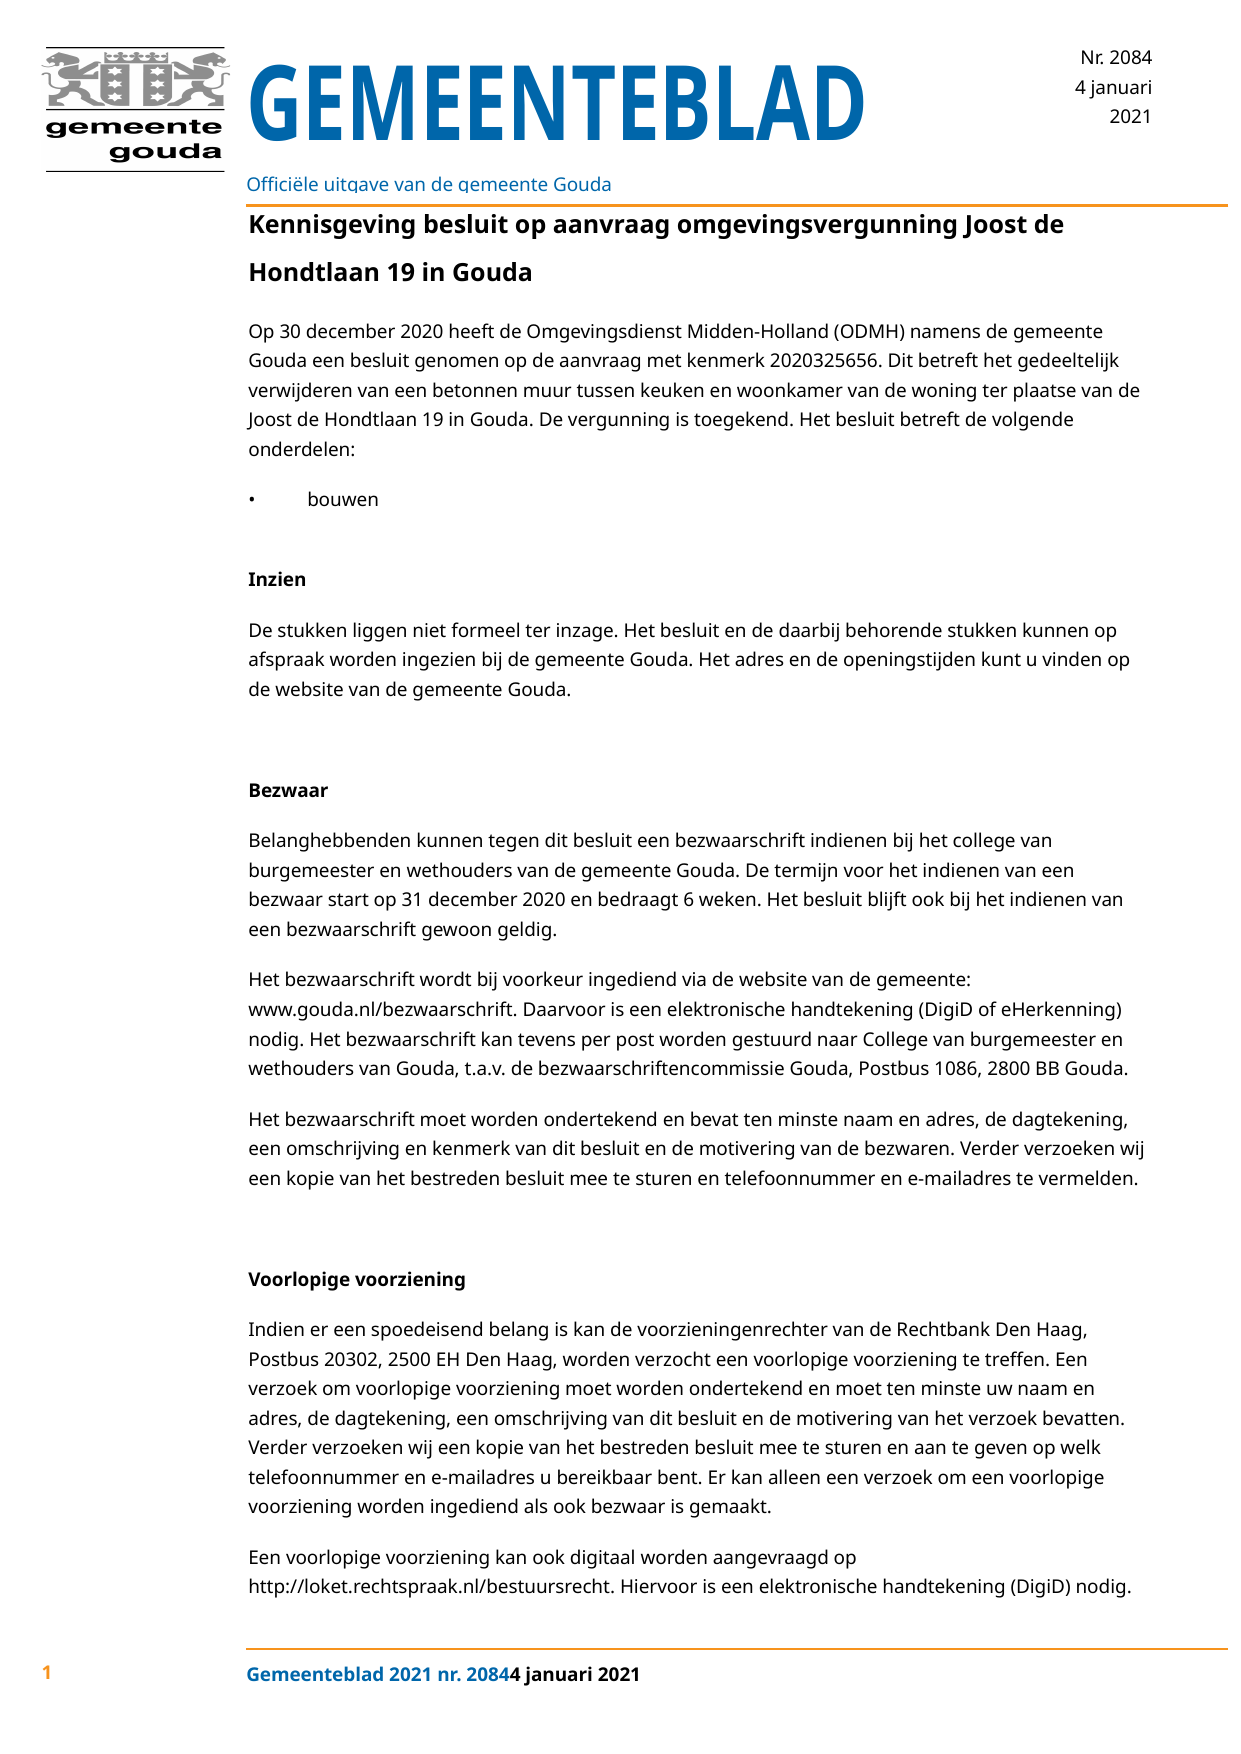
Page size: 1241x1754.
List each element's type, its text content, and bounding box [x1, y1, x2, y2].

text Bezwaar [248, 777, 1152, 803]
text De stukken liggen niet formeel ter inzage. Het besluit en de daarbij behorende stukken kunnen op afspraak worden ingezien bij de gemeente Gouda. Het adres en de openingstijden kunt u vinden op de website van de gemeente Gouda. [248, 617, 1152, 702]
text Het bezwaarschrift moet worden ondertekend en bevat ten minste naam en adres, de dagtekening, een omschrijving en kenmerk van dit besluit en de motivering van de bezwaren. Verder verzoeken wij een kopie van het bestreden besluit mee te sturen en telefoonnummer en e-mailadres te vermelden. [248, 1106, 1152, 1191]
picture [41, 47, 231, 172]
text Belanghebbenden kunnen tegen dit besluit een bezwaarschrift indienen bij het college van burgemeester en wethouders van de gemeente Gouda. De termijn voor het indienen van een bezwaar start op 31 december 2020 en bedraagt 6 weken. Het besluit blijft ook bij het indienen van een bezwaarschrift gewoon geldig. [248, 827, 1152, 942]
text Kennisgeving besluit op aanvraag omgevingsvergunning Joost de Hondtlaan 19 in Gouda [248, 207, 1152, 288]
list bouwen [248, 487, 1152, 512]
text Inzien [248, 567, 1152, 592]
text Op 30 december 2020 heeft de Omgevingsdienst Midden-Holland (ODMH) namens de gemeente Gouda een besluit genomen op de aanvraag met kenmerk 2020325656. Dit betreft het gedeeltelijk verwijderen van een betonnen muur tussen keuken en woonkamer van de woning ter plaatse van de Joost de Hondtlaan 19 in Gouda. De vergunning is toegekend. Het besluit betreft de volgende onderdelen: [248, 318, 1152, 462]
text Voorlopige voorziening [248, 1266, 1152, 1292]
text Indien er een spoedeisend belang is kan de voorzieningenrechter van de Rechtbank Den Haag, Postbus 20302, 2500 EH Den Haag, worden verzocht een voorlopige voorziening te treffen. Een verzoek om voorlopige voorziening moet worden ondertekend en moet ten minste uw naam en adres, de dagtekening, een omschrijving van dit besluit en de motivering van het verzoek bevatten. Verder verzoeken wij een kopie van het bestreden besluit mee te sturen en aan te geven op welk telefoonnummer en e-mailadres u bereikbaar bent. Er kan alleen een verzoek om een voorlopige voorziening worden ingediend als ook bezwaar is gemaakt. [248, 1316, 1152, 1519]
text Een voorlopige voorziening kan ook digitaal worden aangevraagd op http://loket.rechtspraak.nl/bestuursrecht. Hiervoor is een elektronische handtekening (DigiD) nodig. [248, 1544, 1152, 1599]
text Het bezwaarschrift wordt bij voorkeur ingediend via de website van de gemeente: www.gouda.nl/bezwaarschrift. Daarvoor is een elektronische handtekening (DigiD of eHerkenning) nodig. Het bezwaarschrift kan tevens per post worden gestuurd naar College van burgemeester en wethouders van Gouda, t.a.v. de bezwaarschriftencommissie Gouda, Postbus 1086, 2800 BB Gouda. [248, 967, 1152, 1081]
